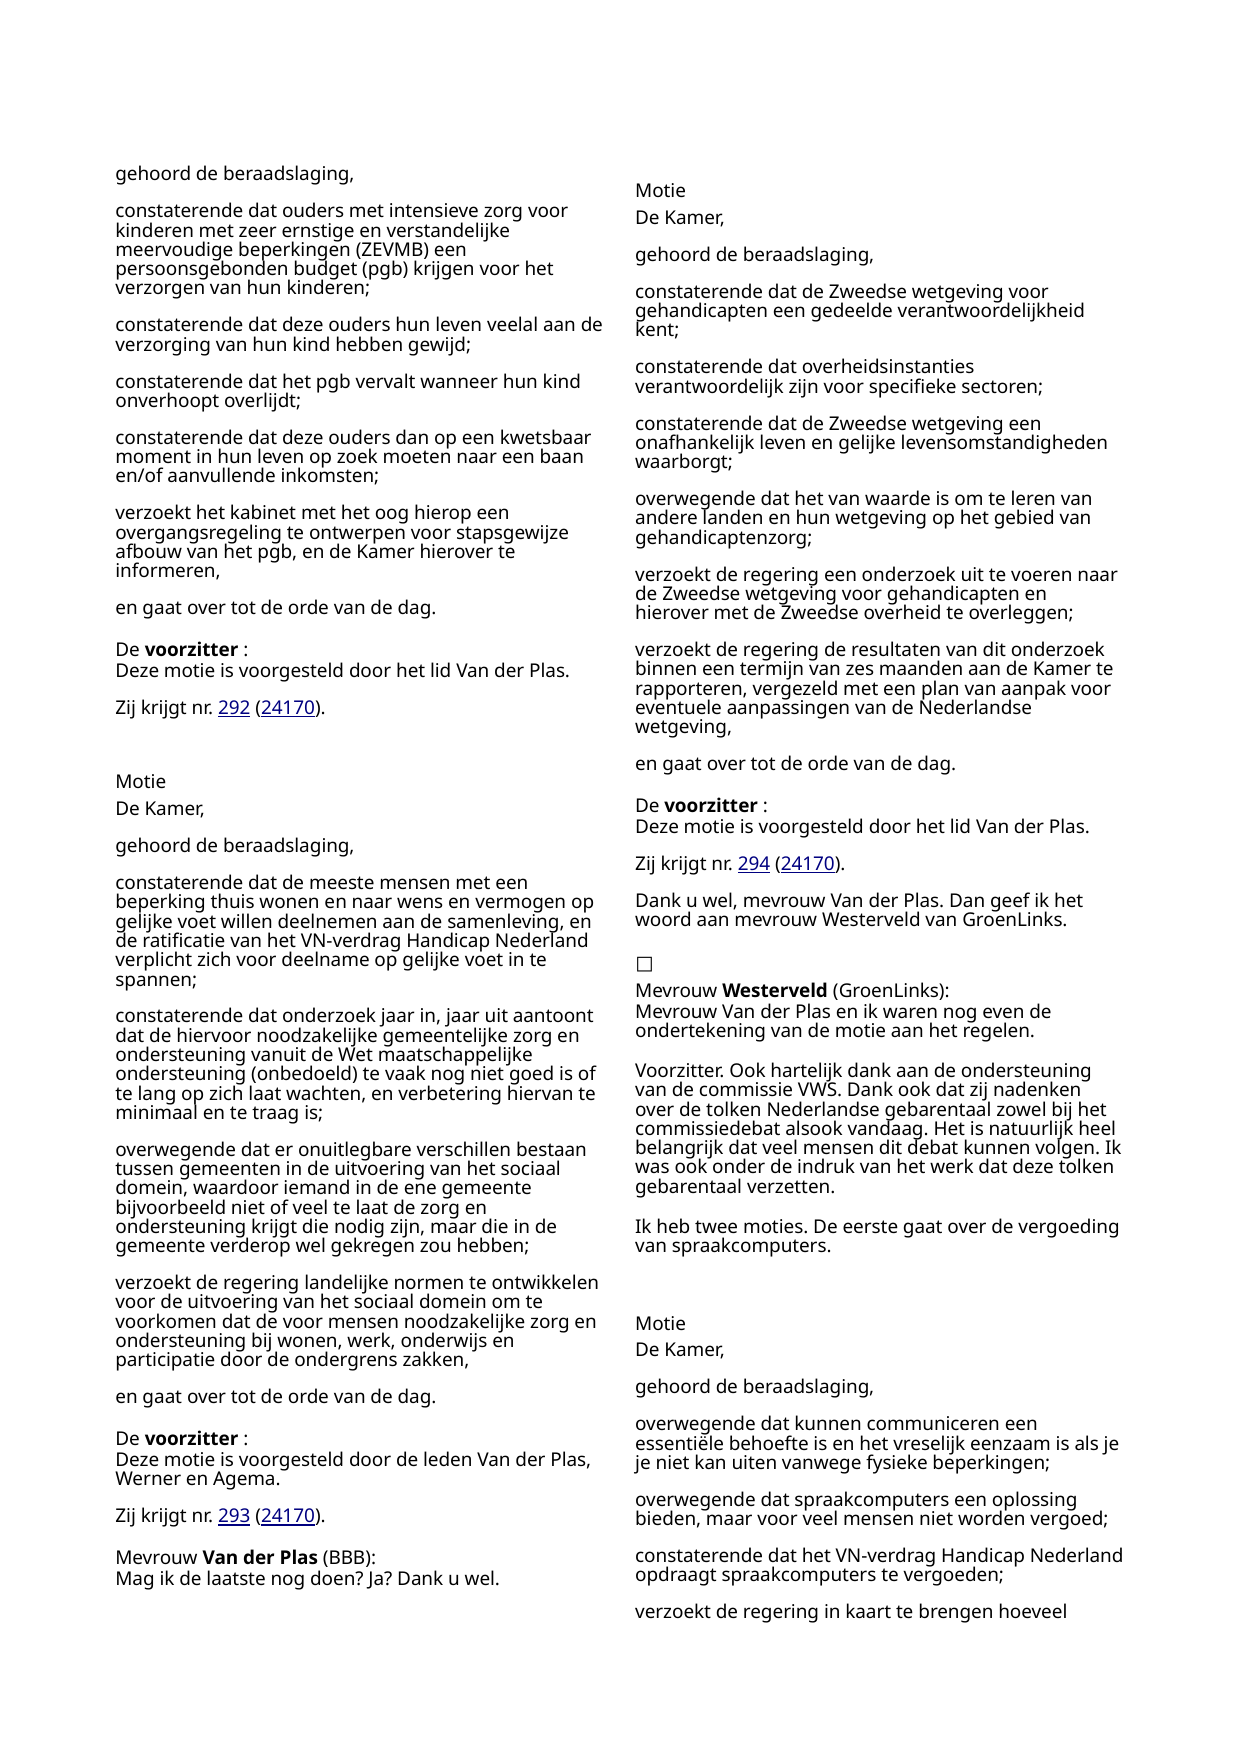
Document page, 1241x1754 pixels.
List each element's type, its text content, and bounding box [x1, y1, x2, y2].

text verzoekt de regering een onderzoek uit te voeren naar de Zweedse wetgeving voor gehandicapten en hierover met de Zweedse overheid te overleggen; [635, 566, 1125, 623]
text constaterende dat deze ouders hun leven veelal aan de verzorging van hun kind hebben gewijd; [115, 316, 605, 355]
text Motie [635, 177, 1125, 203]
text en gaat over tot de orde van de dag. [635, 755, 1125, 774]
text constaterende dat de Zweedse wetgeving voor gehandicapten een gedeelde verantwoordelijkheid kent; [635, 283, 1125, 341]
text en gaat over tot de orde van de dag. [115, 599, 605, 618]
text verzoekt de regering landelijke normen te ontwikkelen voor de uitvoering van het sociaal domein om te voorkomen dat de voor mensen noodzakelijke zorg en ondersteuning bij wonen, werk, onderwijs en participatie door de ondergrens zakken, [115, 1274, 605, 1371]
text gehoord de beraadslaging, [115, 837, 605, 856]
text Motie [635, 1310, 1125, 1335]
text verzoekt de regering in kaart te brengen hoeveel [635, 1603, 1125, 1623]
text Motie [115, 768, 605, 794]
text De voorzitter : [115, 636, 605, 662]
text Zij krijgt nr. 294 (24170). [635, 855, 1125, 874]
text constaterende dat deze ouders dan op een kwetsbaar moment in hun leven op zoek moeten naar een baan en/of aanvullende inkomsten; [115, 429, 605, 487]
text Zij krijgt nr. 292 (24170). [115, 699, 605, 718]
text Mag ik de laatste nog doen? Ja? Dank u wel. [115, 1570, 605, 1589]
text verzoekt de regering de resultaten van dit onderzoek binnen een termijn van zes maanden aan de Kamer te rapporteren, vergezeld met een plan van aanpak voor eventuele aanpassingen van de Nederlandse wetgeving, [635, 641, 1125, 737]
text Deze motie is voorgesteld door de leden Van der Plas, Werner en Agema. [115, 1451, 605, 1489]
text De Kamer, [635, 209, 1125, 228]
text constaterende dat het VN-verdrag Handicap Nederland opdraagt spraakcomputers te vergoeden; [635, 1547, 1125, 1586]
text overwegende dat spraakcomputers een oplossing bieden, maar voor veel mensen niet worden vergoed; [635, 1491, 1125, 1529]
text constaterende dat onderzoek jaar in, jaar uit aantoont dat de hiervoor noodzakelijke gemeentelijke zorg en ondersteuning vanuit de Wet maatschappelijke ondersteuning (onbedoeld) te vaak nog niet goed is of te lang op zich laat wachten, en verbetering hiervan te minimaal en te traag is; [115, 1007, 605, 1123]
text overwegende dat het van waarde is om te leren van andere landen en hun wetgeving op het gebied van gehandicaptenzorg; [635, 490, 1125, 548]
text Deze motie is voorgesteld door het lid Van der Plas. [115, 662, 605, 681]
text constaterende dat overheidsinstanties verantwoordelijk zijn voor specifieke sectoren; [635, 358, 1125, 397]
text verzoekt het kabinet met het oog hierop een overgangsregeling te ontwerpen voor stapsgewijze afbouw van het pgb, en de Kamer hierover te informeren, [115, 504, 605, 581]
text Deze motie is voorgesteld door het lid Van der Plas. [635, 818, 1125, 837]
text constaterende dat de meeste mensen met een beperking thuis wonen en naar wens en vermogen op gelijke voet willen deelnemen aan de samenleving, en de ratificatie van het VN-verdrag Handicap Nederland verplicht zich voor deelname op gelijke voet in te spannen; [115, 874, 605, 990]
text Dank u wel, mevrouw Van der Plas. Dan geef ik het woord aan mevrouw Westerveld van GroenLinks. [635, 892, 1125, 931]
text De Kamer, [115, 800, 605, 819]
text Zij krijgt nr. 293 (24170). [115, 1507, 605, 1526]
text gehoord de beraadslaging, [115, 165, 605, 184]
text constaterende dat ouders met intensieve zorg voor kinderen met zeer ernstige en verstandelijke meervoudige beperkingen (ZEVMB) een persoonsgebonden budget (pgb) krijgen voor het verzorgen van hun kinderen; [115, 202, 605, 299]
text De Kamer, [635, 1341, 1125, 1361]
text De voorzitter : [115, 1425, 605, 1451]
text Mevrouw Van der Plas (BBB): [115, 1544, 605, 1570]
text Ik heb twee moties. De eerste gaat over de vergoeding van spraakcomputers. [635, 1218, 1125, 1256]
text gehoord de beraadslaging, [635, 1378, 1125, 1398]
text constaterende dat de Zweedse wetgeving een onafhankelijk leven en gelijke levensomstandigheden waarborgt; [635, 414, 1125, 472]
text constaterende dat het pgb vervalt wanneer hun kind onverhoopt overlijdt; [115, 373, 605, 411]
text Voorzitter. Ook hartelijk dank aan de ondersteuning van de commissie VWS. Dank ook dat zij nadenken over de tolken Nederlandse gebarentaal zowel bij het commissiedebat alsook vandaag. Het is natuurlijk heel belangrijk dat veel mensen dit debat kunnen volgen. Ik was ook onder de indruk van het werk dat deze tolken gebarentaal verzetten. [635, 1062, 1125, 1197]
text overwegende dat kunnen communiceren een essentiële behoefte is en het vreselijk eenzaam is als je je niet kan uiten vanwege fysieke beperkingen; [635, 1415, 1125, 1473]
text gehoord de beraadslaging, [635, 246, 1125, 265]
text ⬜ [635, 951, 1125, 977]
text overwegende dat er onuitlegbare verschillen bestaan tussen gemeenten in de uitvoering van het sociaal domein, waardoor iemand in de ene gemeente bijvoorbeeld niet of veel te laat de zorg en ondersteuning krijgt die nodig zijn, maar die in de gemeente verderop wel gekregen zou hebben; [115, 1141, 605, 1256]
text Mevrouw Westerveld (GroenLinks): [635, 977, 1125, 1003]
text Mevrouw Van der Plas en ik waren nog even de ondertekening van de motie aan het regelen. [635, 1003, 1125, 1041]
text De voorzitter : [635, 792, 1125, 818]
text en gaat over tot de orde van de dag. [115, 1388, 605, 1407]
